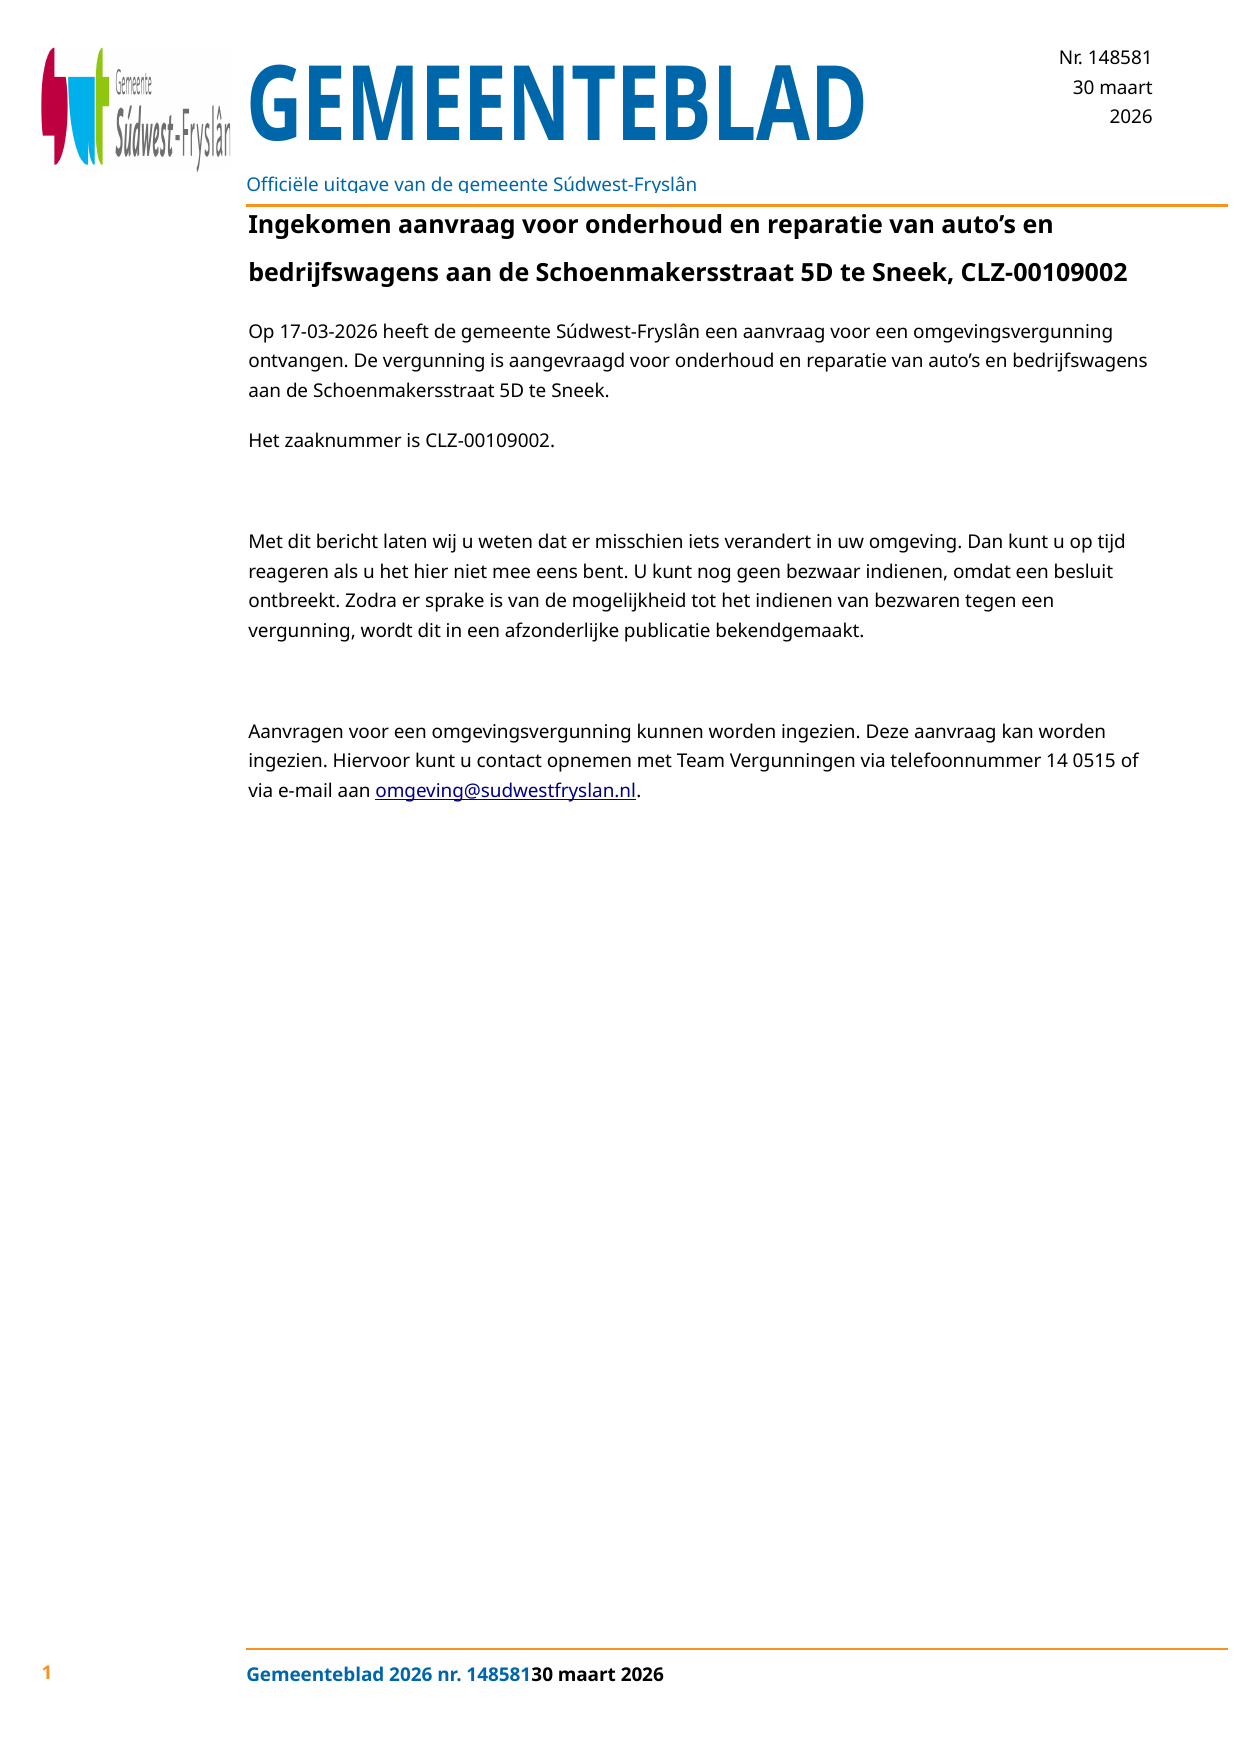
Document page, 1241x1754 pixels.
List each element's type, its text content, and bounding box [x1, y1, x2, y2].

text Op 17-03-2026 heeft de gemeente Súdwest-Fryslân een aanvraag voor een omgevingsvergunning ontvangen. De vergunning is aangevraagd voor onderhoud en reparatie van auto’s en bedrijfswagens aan de Schoenmakersstraat 5D te Sneek. [248, 318, 1152, 403]
text Aanvragen voor een omgevingsvergunning kunnen worden ingezien. Deze aanvraag kan worden ingezien. Hiervoor kunt u contact opnemen met Team Vergunningen via telefoonnummer 14 0515 of via e-mail aan omgeving@sudwestfryslan.nl. [248, 718, 1152, 803]
picture [41, 47, 231, 172]
text Met dit bericht laten wij u weten dat er misschien iets verandert in uw omgeving. Dan kunt u op tijd reageren als u het hier niet mee eens bent. U kunt nog geen bezwaar indienen, omdat een besluit ontbreekt. Zodra er sprake is van de mogelijkheid tot het indienen van bezwaren tegen een vergunning, wordt dit in een afzonderlijke publicatie bekendgemaakt. [248, 528, 1152, 643]
text Het zaaknummer is CLZ-00109002. [248, 427, 1152, 453]
text Ingekomen aanvraag voor onderhoud en reparatie van auto’s en bedrijfswagens aan de Schoenmakersstraat 5D te Sneek, CLZ-00109002 [248, 207, 1152, 288]
